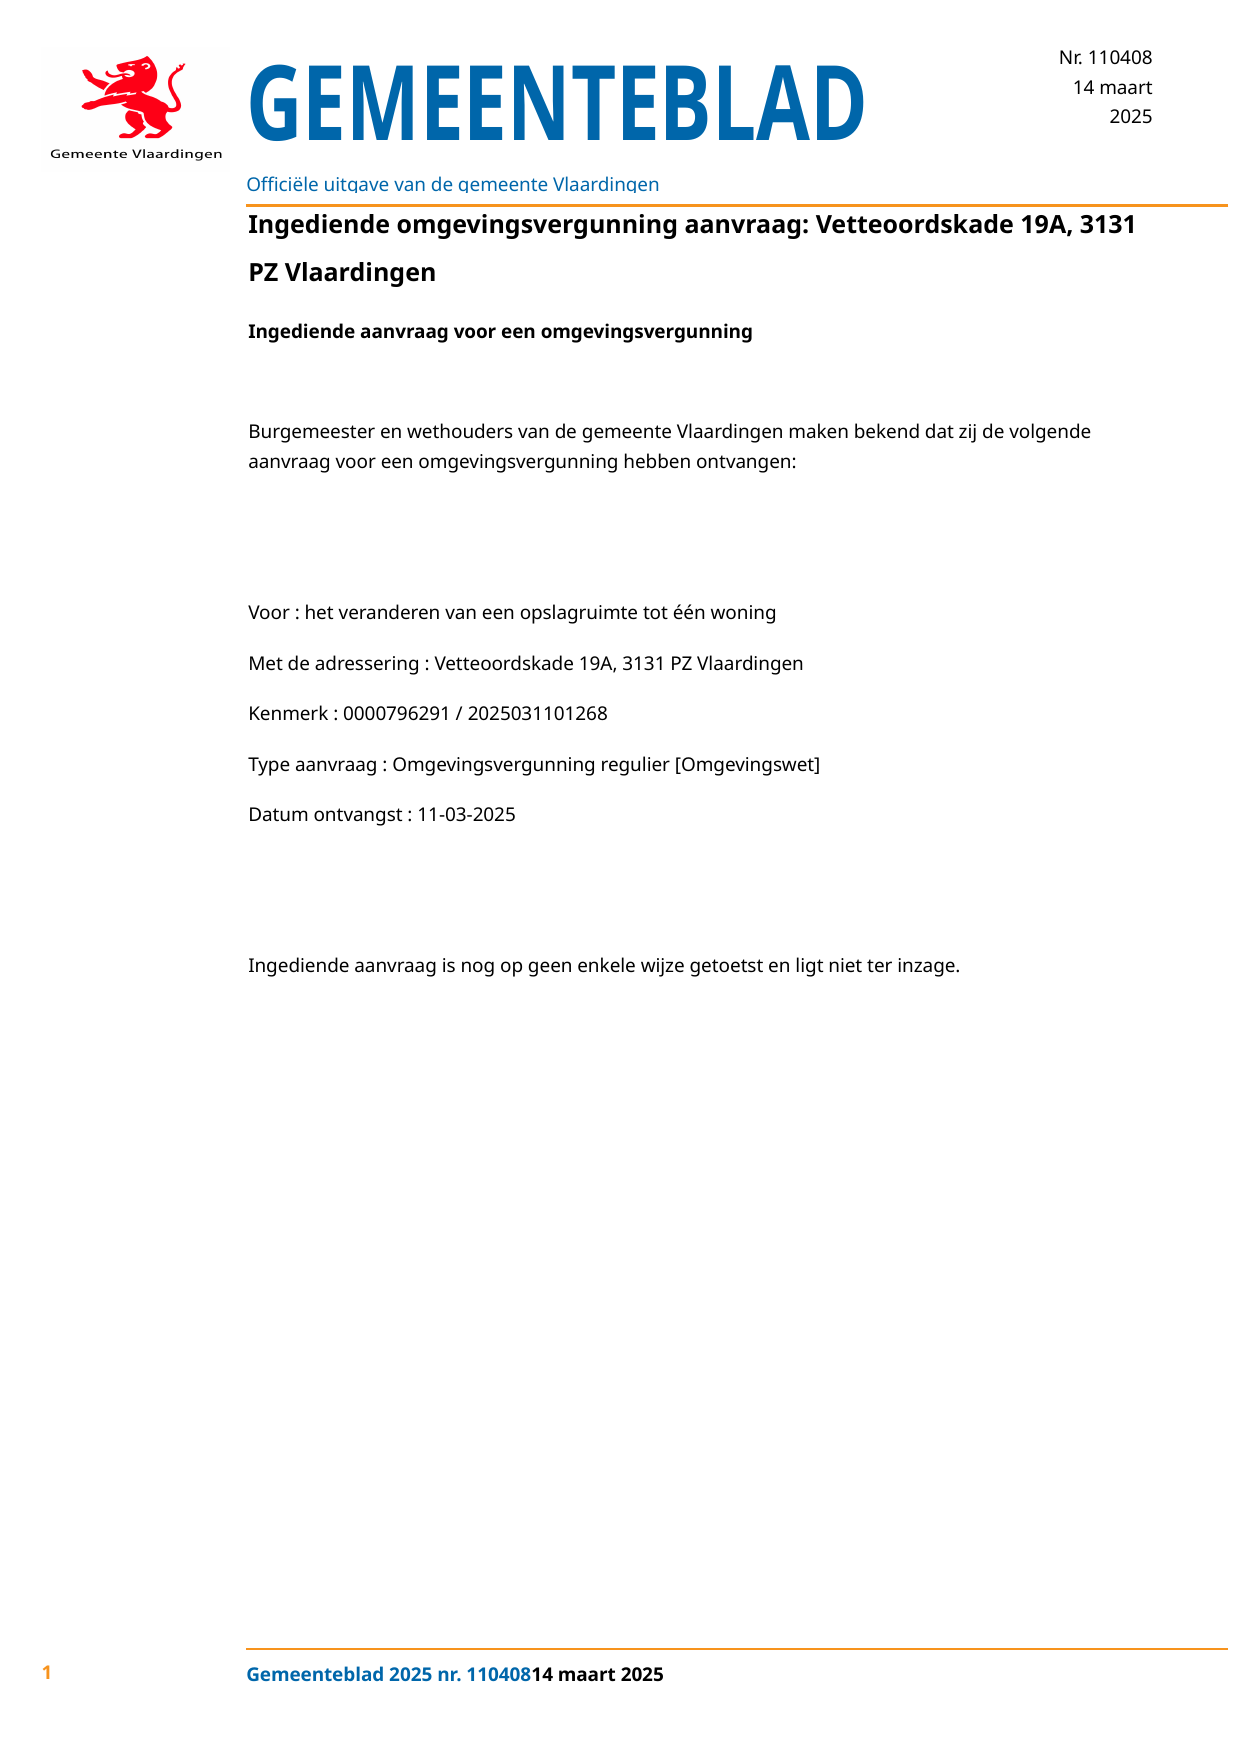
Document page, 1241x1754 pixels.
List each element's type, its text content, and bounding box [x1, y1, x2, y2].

text Type aanvraag : Omgevingsvergunning regulier [Omgevingswet] [248, 751, 1152, 777]
text Voor : het veranderen van een opslagruimte tot één woning [248, 599, 1152, 625]
text Ingediende aanvraag voor een omgevingsvergunning [248, 318, 1152, 344]
text Datum ontvangst : 11-03-2025 [248, 801, 1152, 827]
text Met de adressering : Vetteoordskade 19A, 3131 PZ Vlaardingen [248, 650, 1152, 676]
text Kenmerk : 0000796291 / 2025031101268 [248, 700, 1152, 726]
picture [41, 47, 231, 172]
text Ingediende aanvraag is nog op geen enkele wijze getoetst en ligt niet ter inzage. [248, 952, 1152, 978]
text Ingediende omgevingsvergunning aanvraag: Vetteoordskade 19A, 3131 PZ Vlaardingen [248, 207, 1152, 288]
text Burgemeester en wethouders van de gemeente Vlaardingen maken bekend dat zij de volgende aanvraag voor een omgevingsvergunning hebben ontvangen: [248, 419, 1152, 474]
